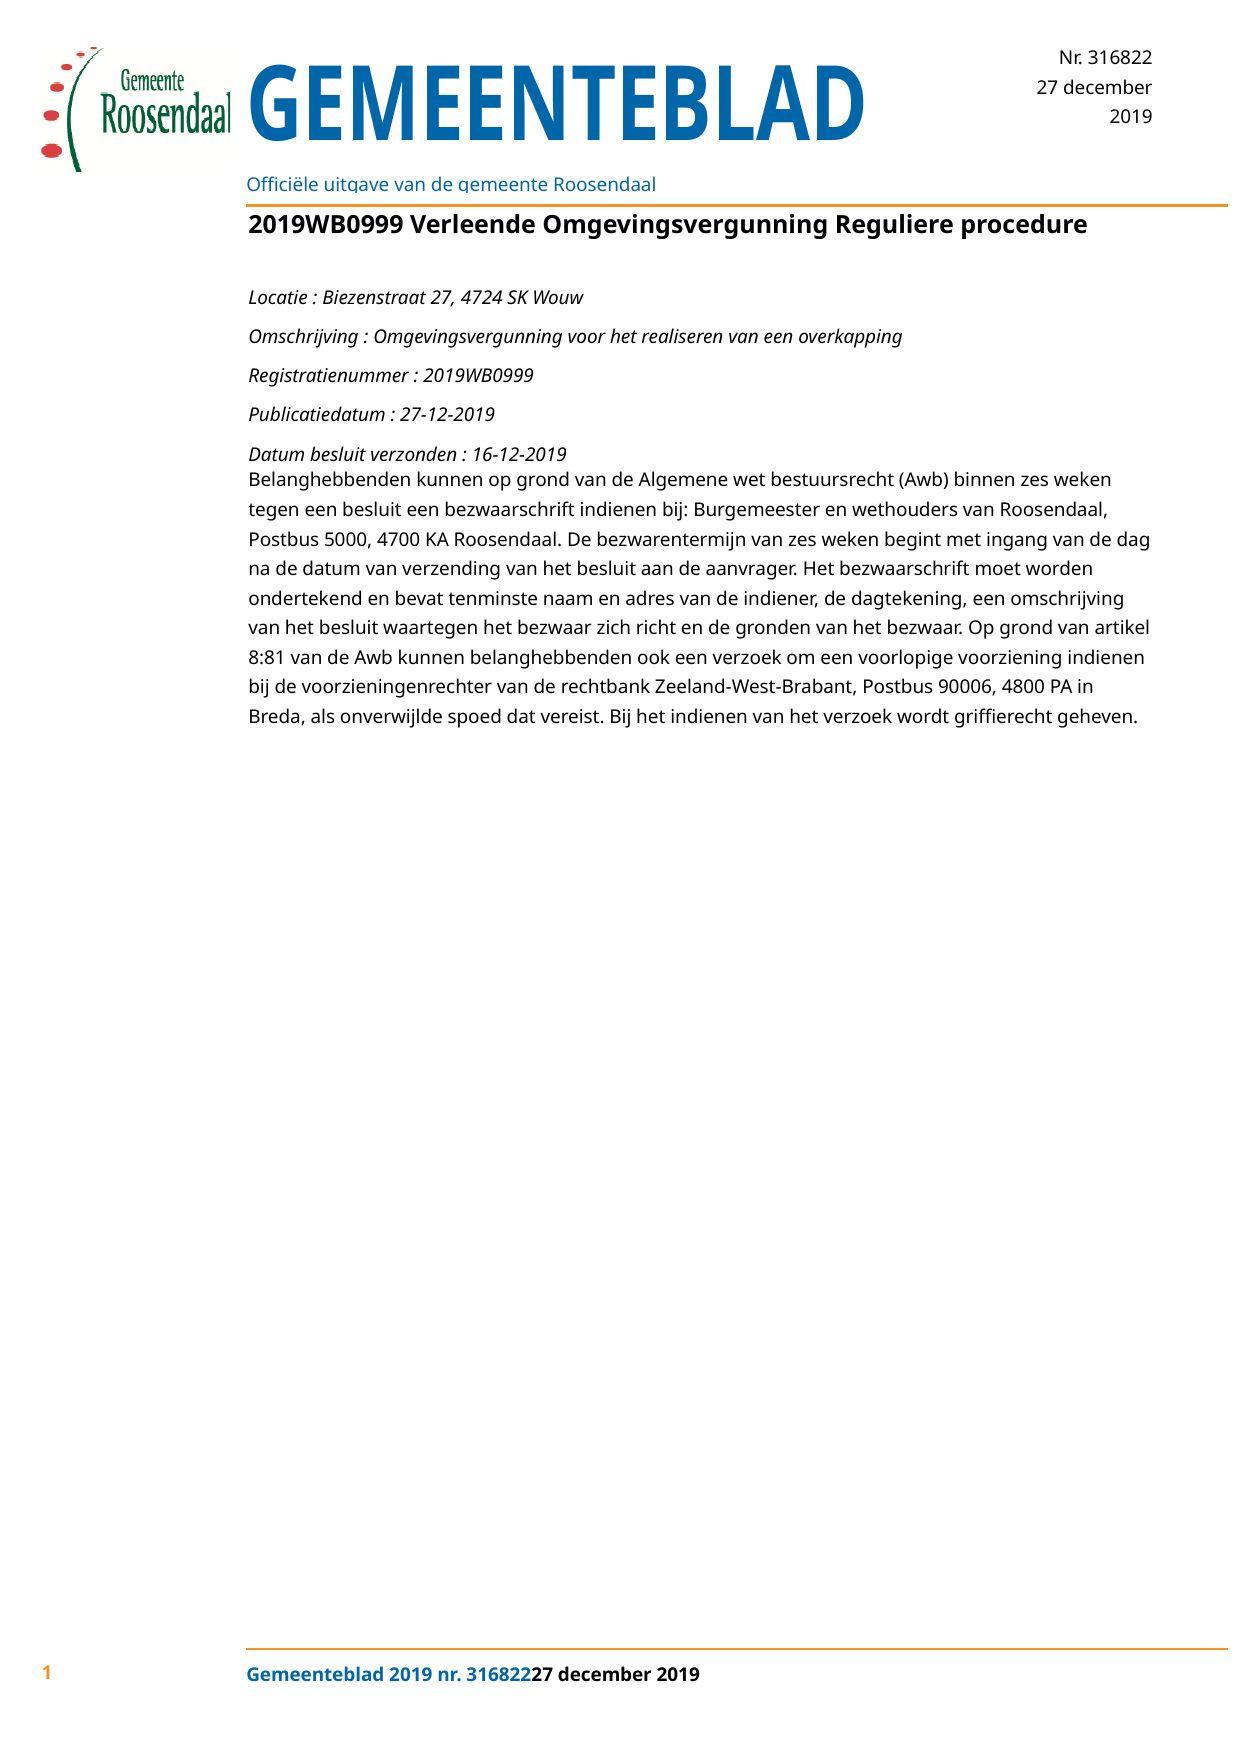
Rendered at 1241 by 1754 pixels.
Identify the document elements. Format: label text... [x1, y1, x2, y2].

text Datum besluit verzonden : 16-12-2019 [248, 441, 1152, 467]
picture [41, 47, 231, 172]
text Belanghebbenden kunnen op grond van de Algemene wet bestuursrecht (Awb) binnen zes weken tegen een besluit een bezwaarschrift indienen bij: Burgemeester en wethouders van Roosendaal, Postbus 5000, 4700 KA Roosendaal. De bezwarentermijn van zes weken begint met ingang van de dag na de datum van verzending van het besluit aan de aanvrager. Het bezwaarschrift moet worden ondertekend en bevat tenminste naam en adres van de indiener, de dagtekening, een omschrijving van het besluit waartegen het bezwaar zich richt en de gronden van het bezwaar. Op grond van artikel 8:81 van de Awb kunnen belanghebbenden ook een verzoek om een voorlopige voorziening indienen bij de voorzieningenrechter van de rechtbank Zeeland-West-Brabant, Postbus 90006, 4800 PA in Breda, als onverwijlde spoed dat vereist. Bij het indienen van het verzoek wordt griffierecht geheven. [248, 467, 1152, 729]
text Publicatiedatum : 27-12-2019 [248, 402, 1152, 427]
text Locatie : Biezenstraat 27, 4724 SK Wouw [248, 284, 1152, 309]
text Registratienummer : 2019WB0999 [248, 362, 1152, 388]
text 2019WB0999 Verleende Omgevingsvergunning Reguliere procedure [248, 207, 1152, 241]
text Omschrijving : Omgevingsvergunning voor het realiseren van een overkapping [248, 323, 1152, 349]
